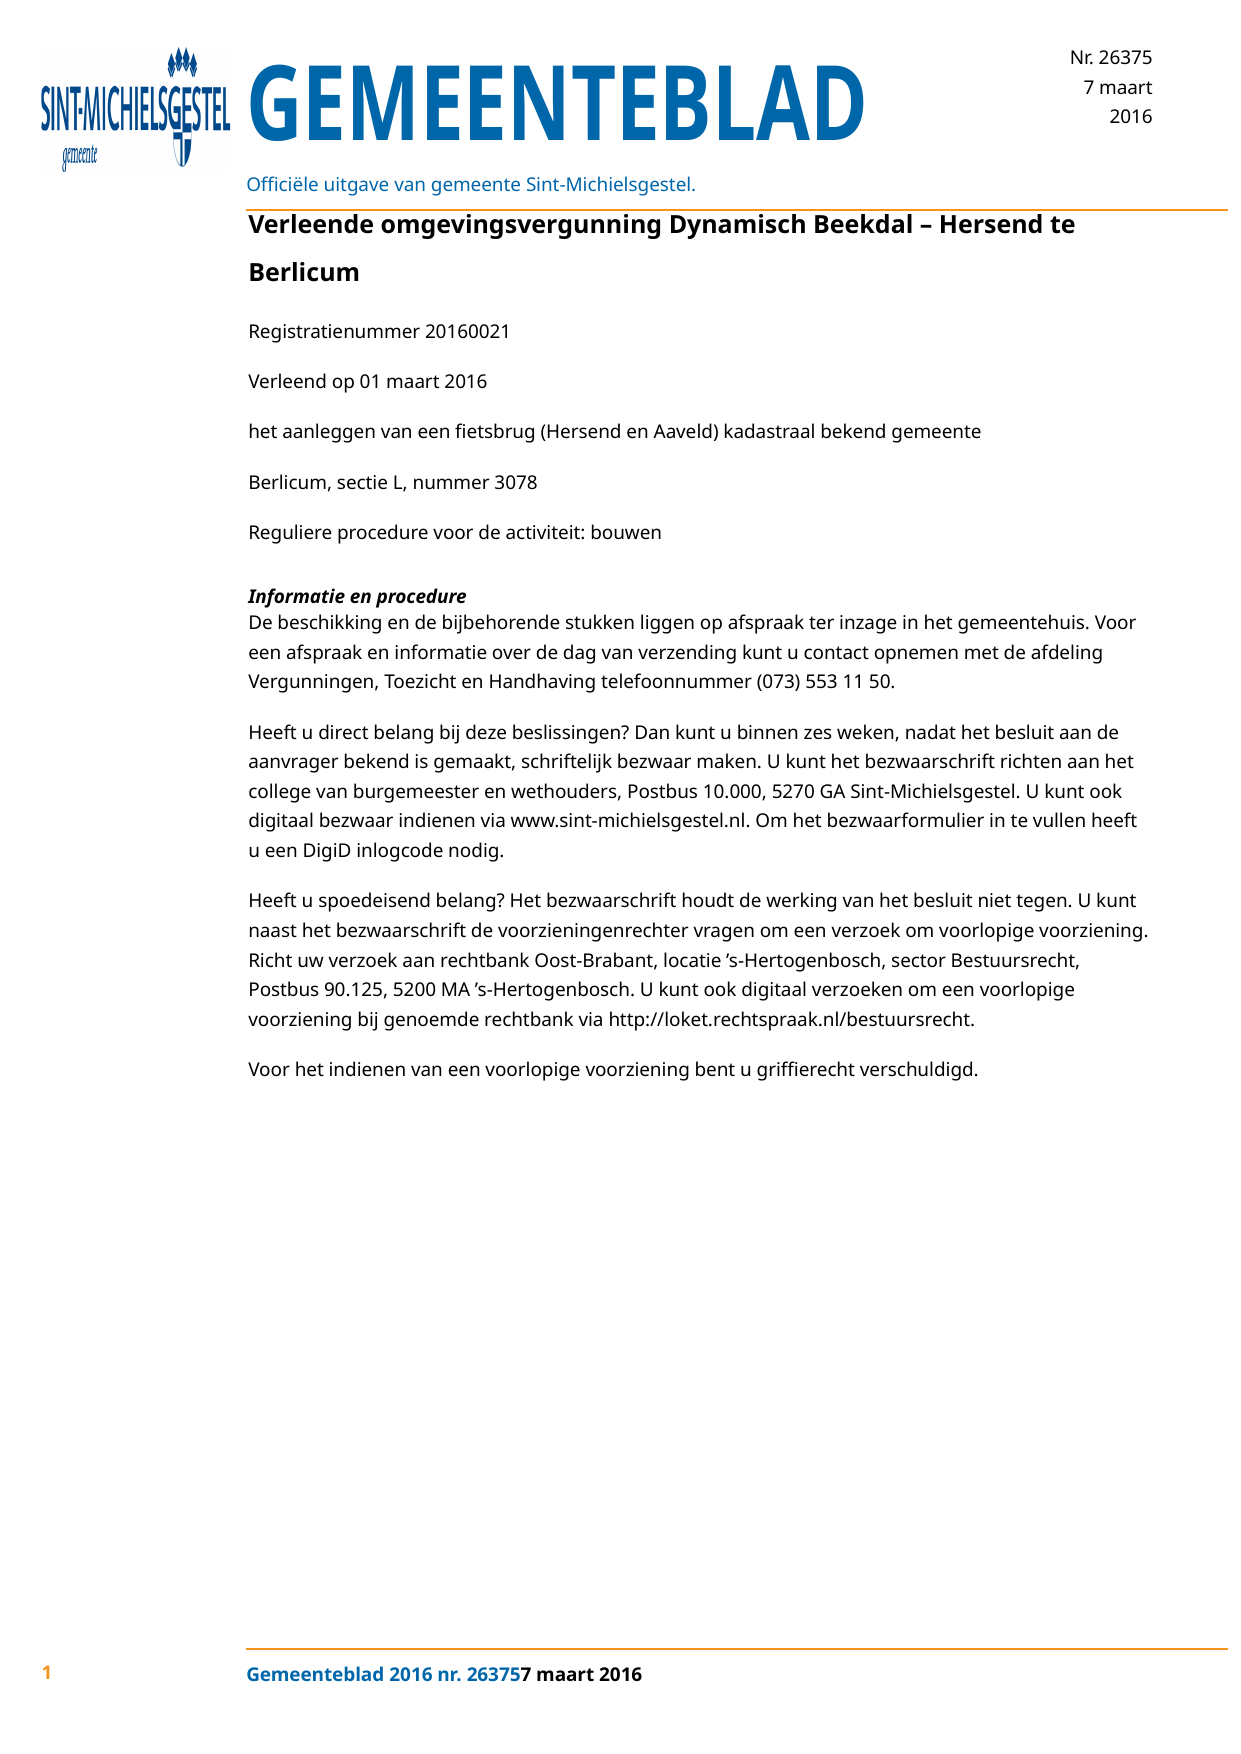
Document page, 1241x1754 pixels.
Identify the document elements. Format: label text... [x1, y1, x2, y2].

picture [41, 47, 231, 172]
text Verleende omgevingsvergunning Dynamisch Beekdal – Hersend te Berlicum [248, 211, 1152, 288]
text De beschikking en de bijbehorende stukken liggen op afspraak ter inzage in het gemeentehuis. Voor een afspraak en informatie over de dag van verzending kunt u contact opnemen met de afdeling Vergunningen, Toezicht en Handhaving telefoonnummer (073) 553 11 50. [248, 609, 1152, 694]
text Registratienummer 20160021 [248, 318, 1152, 344]
text Heeft u spoedeisend belang? Het bezwaarschrift houdt de werking van het besluit niet tegen. U kunt naast het bezwaarschrift de voorzieningenrechter vragen om een verzoek om voorlopige voorziening. Richt uw verzoek aan rechtbank Oost-Brabant, locatie ’s-Hertogenbosch, sector Bestuursrecht, Postbus 90.125, 5200 MA ’s-Hertogenbosch. U kunt ook digitaal verzoeken om een voorlopige voorziening bij genoemde rechtbank via http://loket.rechtspraak.nl/bestuursrecht. [248, 888, 1152, 1032]
text Heeft u direct belang bij deze beslissingen? Dan kunt u binnen zes weken, nadat het besluit aan de aanvrager bekend is gemaakt, schriftelijk bezwaar maken. U kunt het bezwaarschrift richten aan het college van burgemeester en wethouders, Postbus 10.000, 5270 GA Sint-Michielsgestel. U kunt ook digitaal bezwaar indienen via www.sint-michielsgestel.nl. Om het bezwaarformulier in te vullen heeft u een DigiD inlogcode nodig. [248, 719, 1152, 863]
text Berlicum, sectie L, nummer 3078 [248, 469, 1152, 495]
text het aanleggen van een fietsbrug (Hersend en Aaveld) kadastraal bekend gemeente [248, 419, 1152, 444]
text Voor het indienen van een voorlopige voorziening bent u griffierecht verschuldigd. [248, 1056, 1152, 1082]
text Reguliere procedure voor de activiteit: bouwen [248, 519, 1152, 545]
text Verleend op 01 maart 2016 [248, 368, 1152, 394]
text Informatie en procedure [248, 583, 1152, 609]
